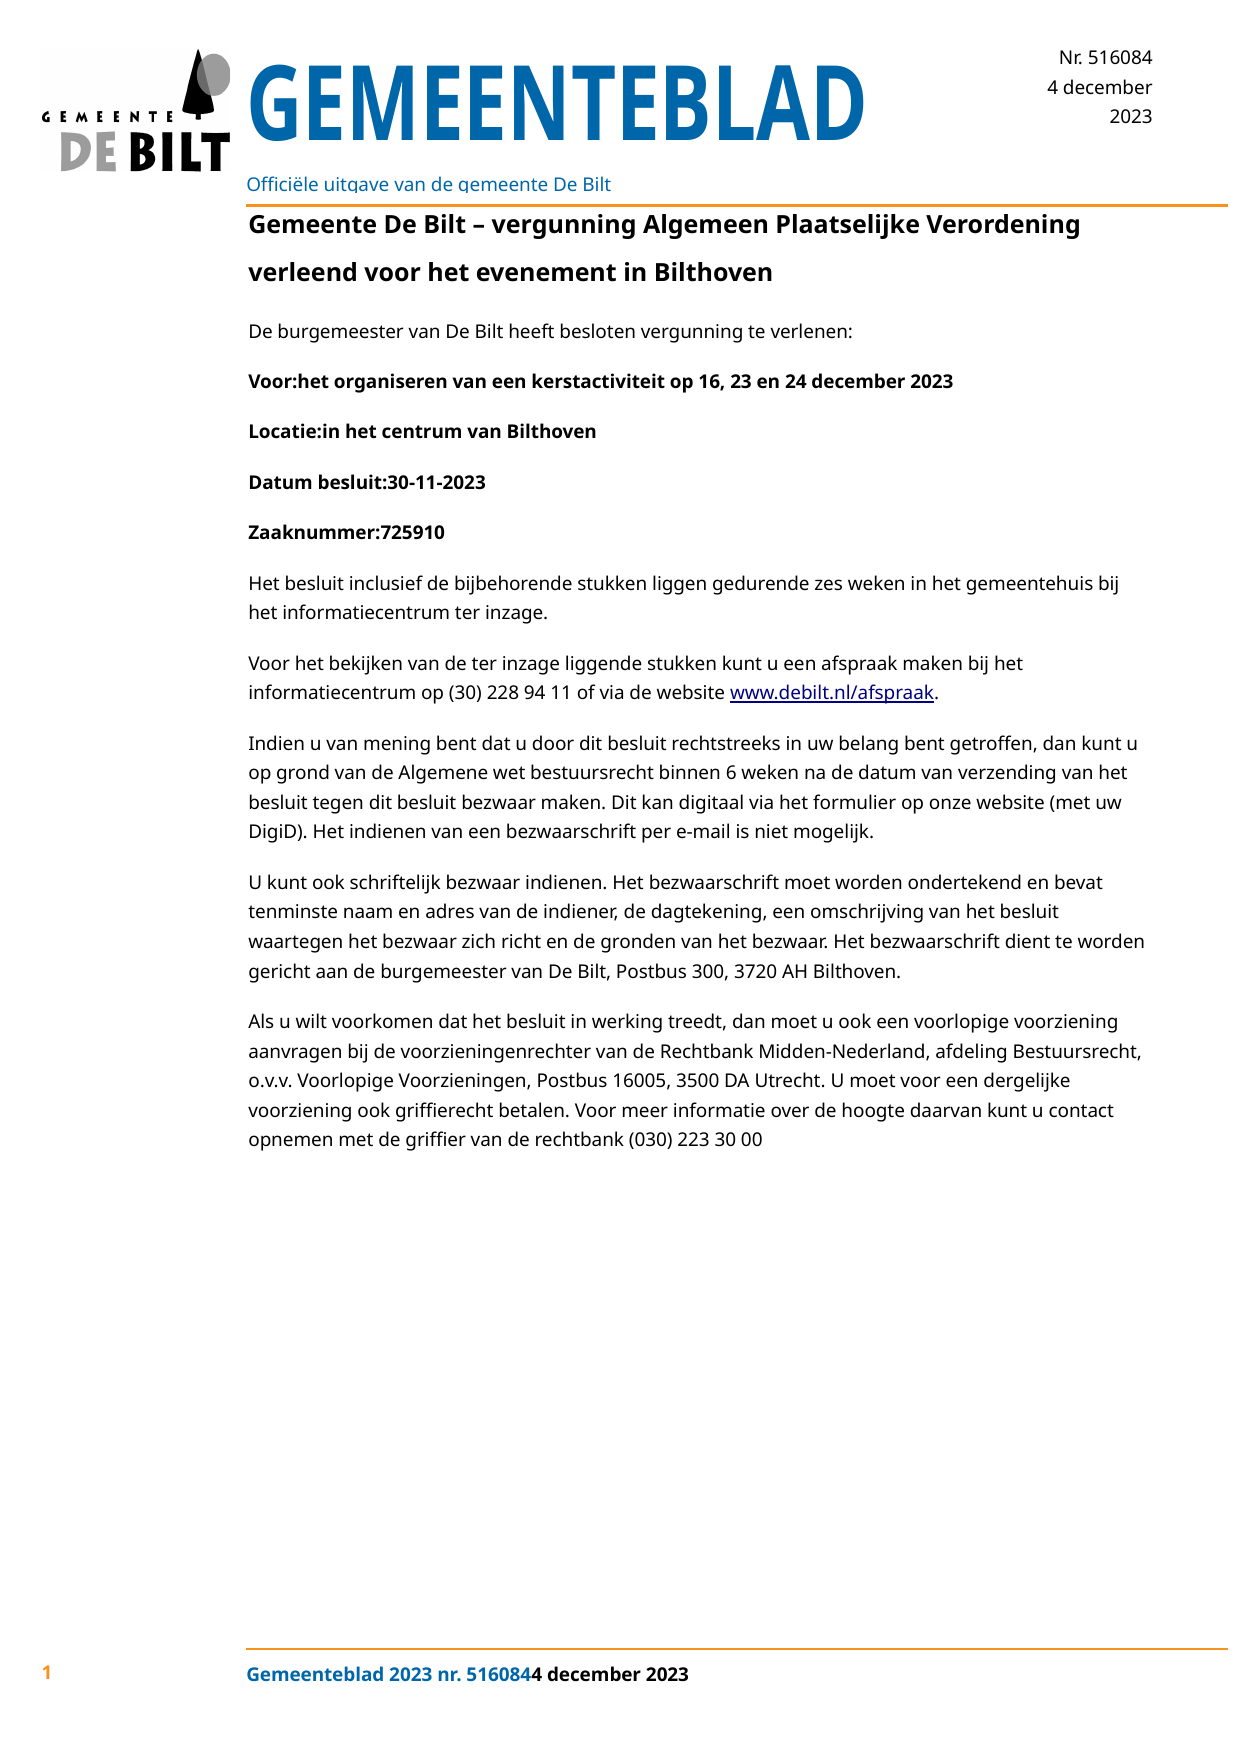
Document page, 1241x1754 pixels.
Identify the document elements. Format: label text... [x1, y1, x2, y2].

text Voor het bekijken van de ter inzage liggende stukken kunt u een afspraak maken bij het informatiecentrum op (30) 228 94 11 of via de website www.debilt.nl/afspraak. [248, 650, 1152, 705]
text Het besluit inclusief de bijbehorende stukken liggen gedurende zes weken in het gemeentehuis bij het informatiecentrum ter inzage. [248, 570, 1152, 625]
text Zaaknummer:725910 [248, 519, 1152, 545]
text U kunt ook schriftelijk bezwaar indienen. Het bezwaarschrift moet worden ondertekend en bevat tenminste naam en adres van de indiener, de dagtekening, een omschrijving van het besluit waartegen het bezwaar zich richt en de gronden van het bezwaar. Het bezwaarschrift dient te worden gericht aan de burgemeester van De Bilt, Postbus 300, 3720 AH Bilthoven. [248, 869, 1152, 984]
text Gemeente De Bilt – vergunning Algemeen Plaatselijke Verordening verleend voor het evenement in Bilthoven [248, 207, 1152, 288]
picture [41, 47, 231, 172]
text De burgemeester van De Bilt heeft besloten vergunning te verlenen: [248, 318, 1152, 344]
text Indien u van mening bent dat u door dit besluit rechtstreeks in uw belang bent getroffen, dan kunt u op grond van de Algemene wet bestuursrecht binnen 6 weken na de datum van verzending van het besluit tegen dit besluit bezwaar maken. Dit kan digitaal via het formulier op onze website (met uw DigiD). Het indienen van een bezwaarschrift per e-mail is niet mogelijk. [248, 730, 1152, 844]
text Datum besluit:30-11-2023 [248, 469, 1152, 495]
text Als u wilt voorkomen dat het besluit in werking treedt, dan moet u ook een voorlopige voorziening aanvragen bij de voorzieningenrechter van de Rechtbank Midden-Nederland, afdeling Bestuursrecht, o.v.v. Voorlopige Voorzieningen, Postbus 16005, 3500 DA Utrecht. U moet voor een dergelijke voorziening ook griffierecht betalen. Voor meer informatie over de hoogte daarvan kunt u contact opnemen met de griffier van de rechtbank (030) 223 30 00 [248, 1008, 1152, 1152]
text Locatie:in het centrum van Bilthoven [248, 419, 1152, 444]
text Voor:het organiseren van een kerstactiviteit op 16, 23 en 24 december 2023 [248, 368, 1152, 394]
